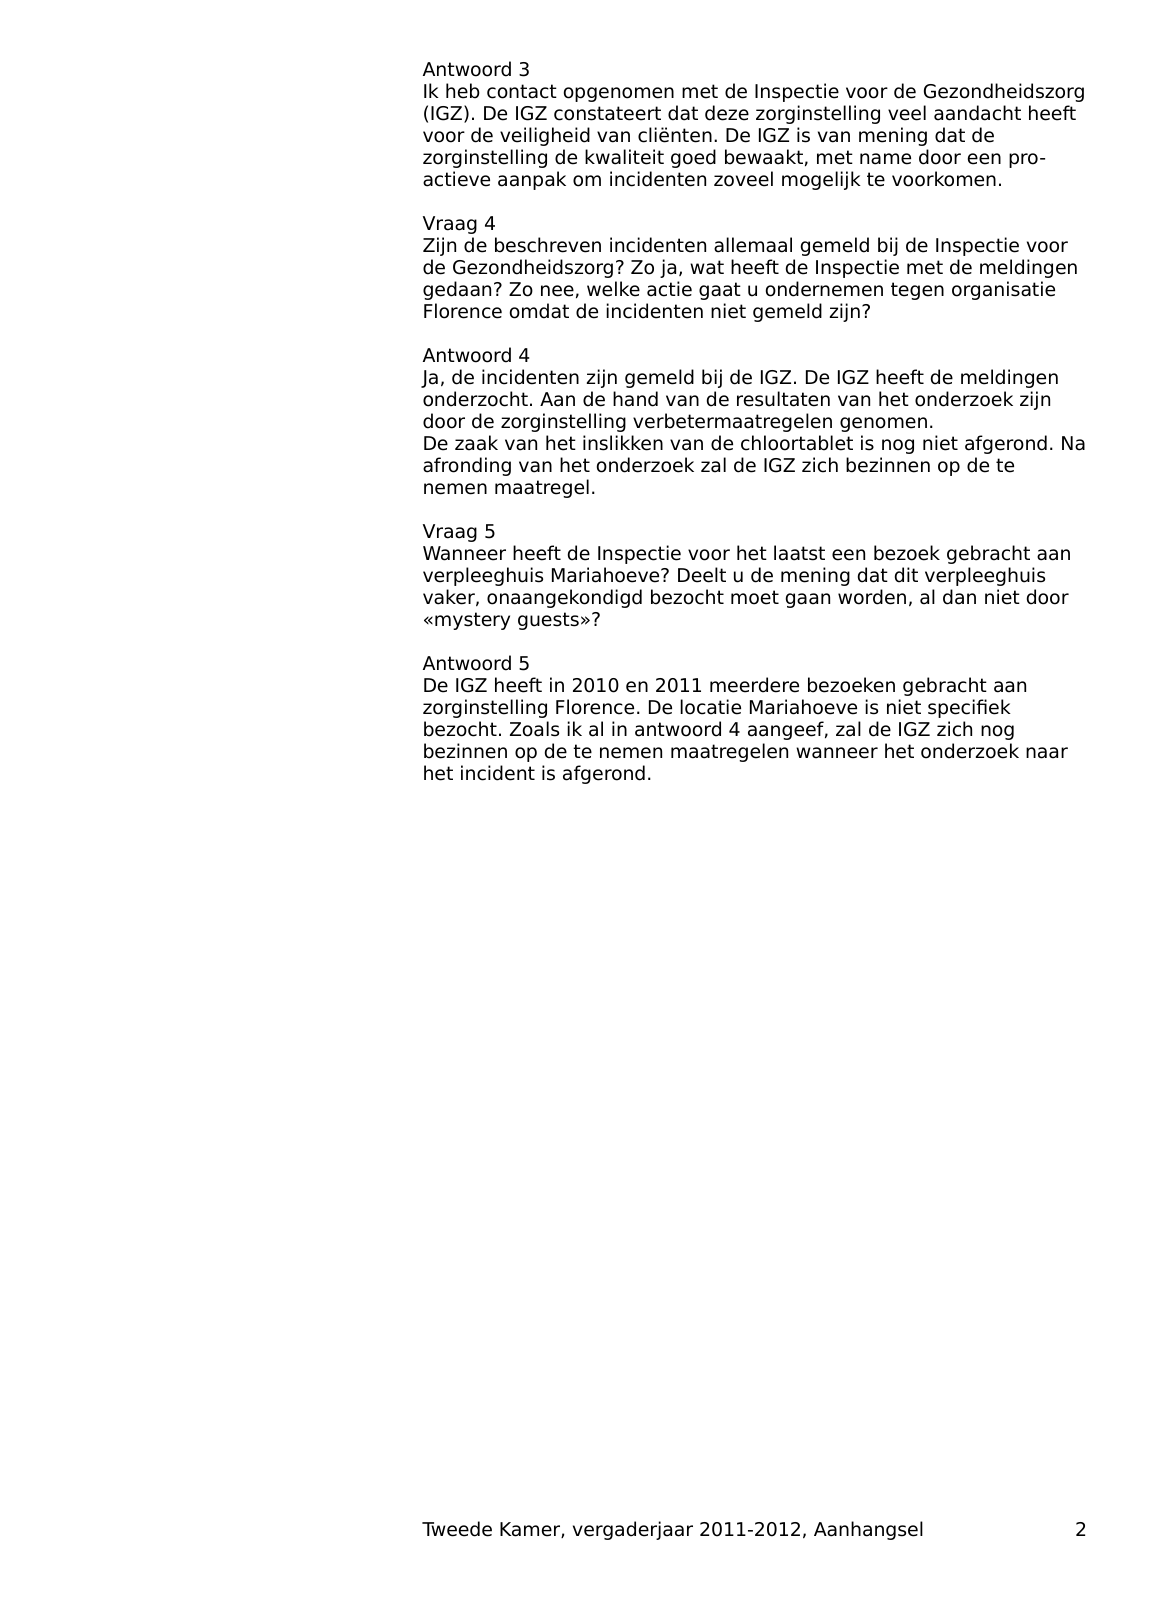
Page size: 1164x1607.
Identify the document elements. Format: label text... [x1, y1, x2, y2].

text Zijn de beschreven incidenten allemaal gemeld bij de Inspectie voor de Gezondheidszorg? Zo ja, wat heeft de Inspectie met de meldingen gedaan? Zo nee, welke actie gaat u ondernemen tegen organisatie Florence omdat de incidenten niet gemeld zijn? [422, 235, 1087, 323]
text De zaak van het inslikken van de chloortablet is nog niet afgerond. Na afronding van het onderzoek zal de IGZ zich bezinnen op de te nemen maatregel. [422, 433, 1087, 499]
text Ik heb contact opgenomen met de Inspectie voor de Gezondheidszorg (IGZ). De IGZ constateert dat deze zorginstelling veel aandacht heeft voor de veiligheid van cliënten. De IGZ is van mening dat de zorginstelling de kwaliteit goed bewaakt, met name door een pro-actieve aanpak om incidenten zoveel mogelijk te voorkomen. [422, 81, 1087, 191]
text Antwoord 5 [422, 653, 1087, 675]
text Vraag 4 [422, 213, 1087, 235]
text Antwoord 3 [422, 59, 1087, 81]
text De IGZ heeft in 2010 en 2011 meerdere bezoeken gebracht aan zorginstelling Florence. De locatie Mariahoeve is niet specifiek bezocht. Zoals ik al in antwoord 4 aangeef, zal de IGZ zich nog bezinnen op de te nemen maatregelen wanneer het onderzoek naar het incident is afgerond. [422, 675, 1087, 785]
text Ja, de incidenten zijn gemeld bij de IGZ. De IGZ heeft de meldingen onderzocht. Aan de hand van de resultaten van het onderzoek zijn door de zorginstelling verbetermaatregelen genomen. [422, 367, 1087, 433]
text Wanneer heeft de Inspectie voor het laatst een bezoek gebracht aan verpleeghuis Mariahoeve? Deelt u de mening dat dit verpleeghuis vaker, onaangekondigd bezocht moet gaan worden, al dan niet door «mystery guests»? [422, 543, 1087, 631]
text Vraag 5 [422, 521, 1087, 543]
text Antwoord 4 [422, 345, 1087, 367]
